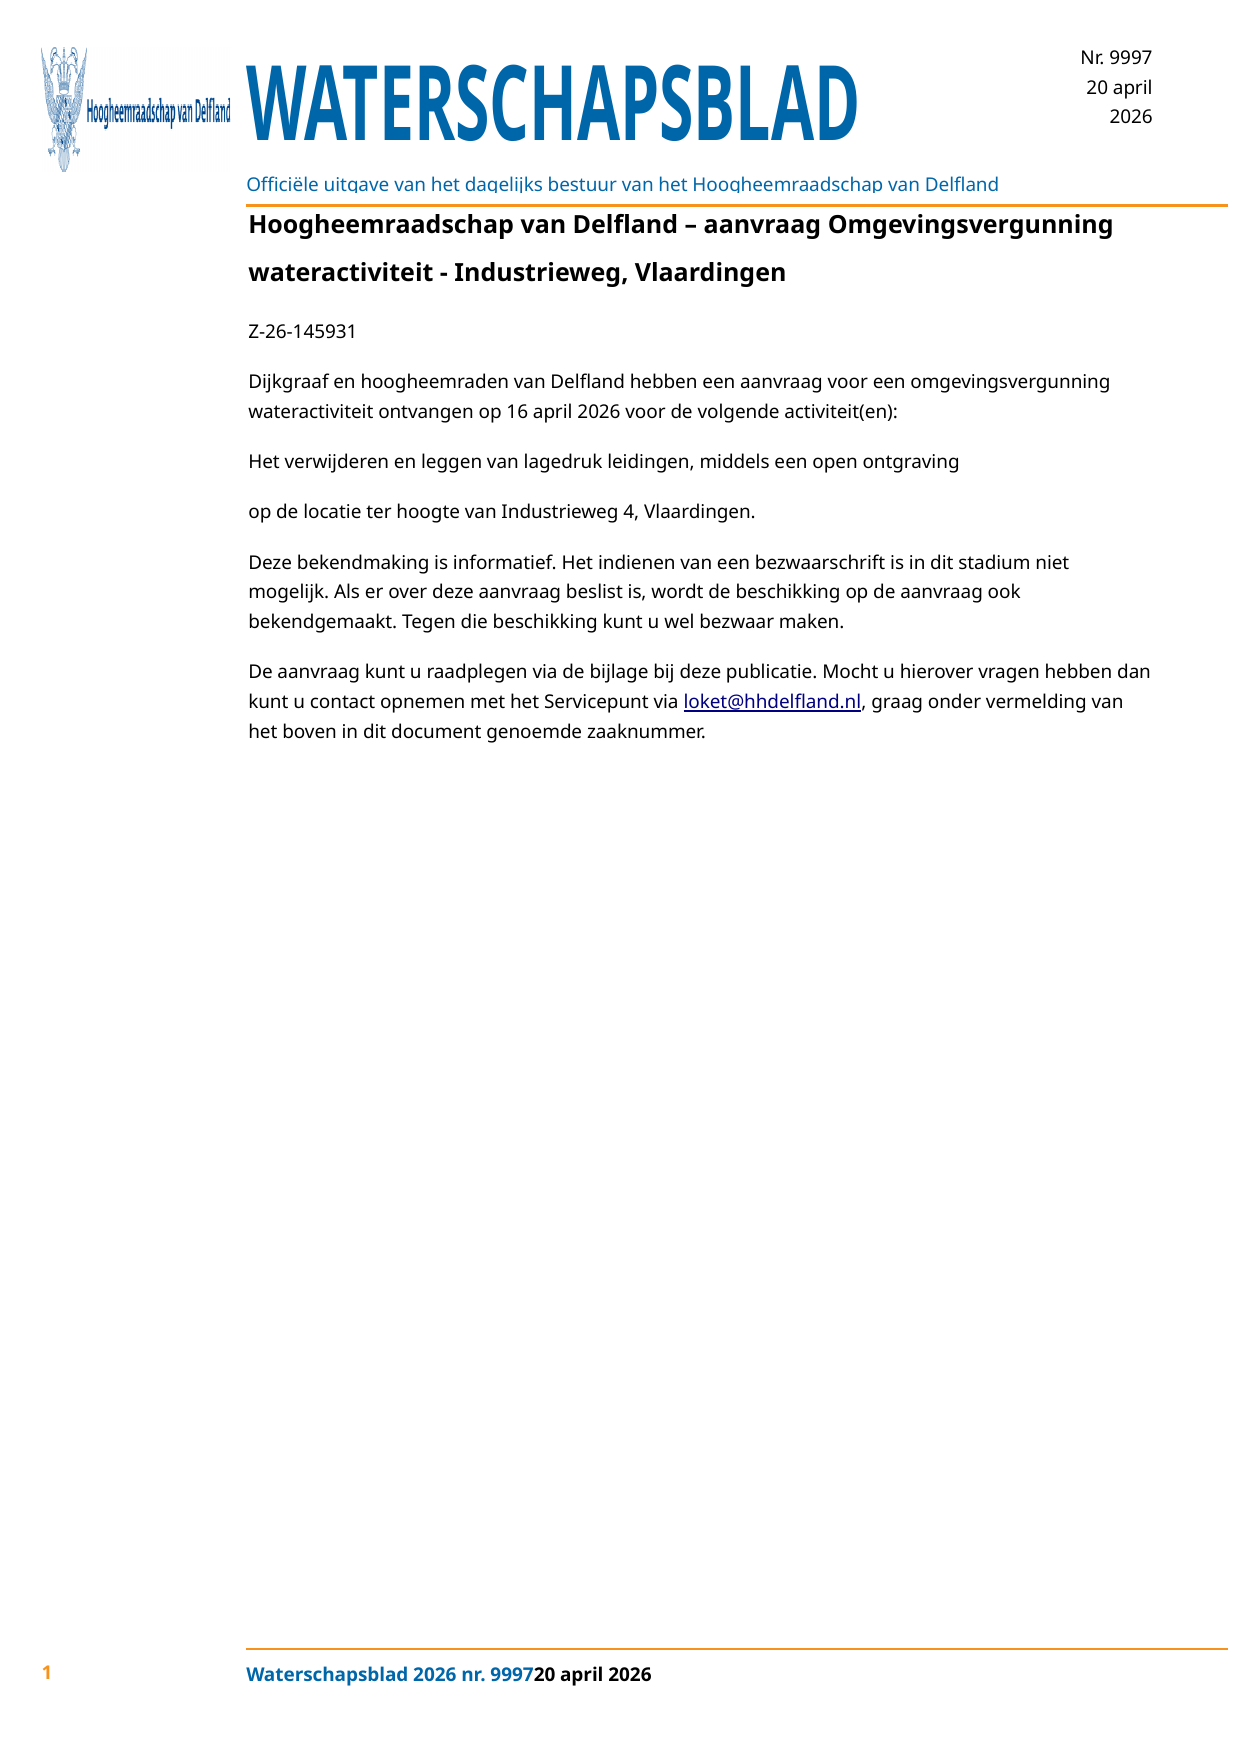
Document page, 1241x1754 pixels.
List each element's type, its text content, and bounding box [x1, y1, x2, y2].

text Dijkgraaf en hoogheemraden van Delfland hebben een aanvraag voor een omgevingsvergunning wateractiviteit ontvangen op 16 april 2026 voor de volgende activiteit(en): [248, 368, 1152, 424]
text Hoogheemraadschap van Delfland – aanvraag Omgevingsvergunning wateractiviteit - Industrieweg, Vlaardingen [248, 207, 1152, 288]
text Het verwijderen en leggen van lagedruk leidingen, middels een open ontgraving [248, 448, 1152, 474]
text Deze bekendmaking is informatief. Het indienen van een bezwaarschrift is in dit stadium niet mogelijk. Als er over deze aanvraag beslist is, wordt de beschikking op de aanvraag ook bekendgemaakt. Tegen die beschikking kunt u wel bezwaar maken. [248, 549, 1152, 634]
text Z-26-145931 [248, 318, 1152, 344]
text op de locatie ter hoogte van Industrieweg 4, Vlaardingen. [248, 499, 1152, 524]
text De aanvraag kunt u raadplegen via de bijlage bij deze publicatie. Mocht u hierover vragen hebben dan kunt u contact opnemen met het Servicepunt via loket@hhdelfland.nl, graag onder vermelding van het boven in dit document genoemde zaaknummer. [248, 659, 1152, 744]
picture [41, 47, 231, 172]
